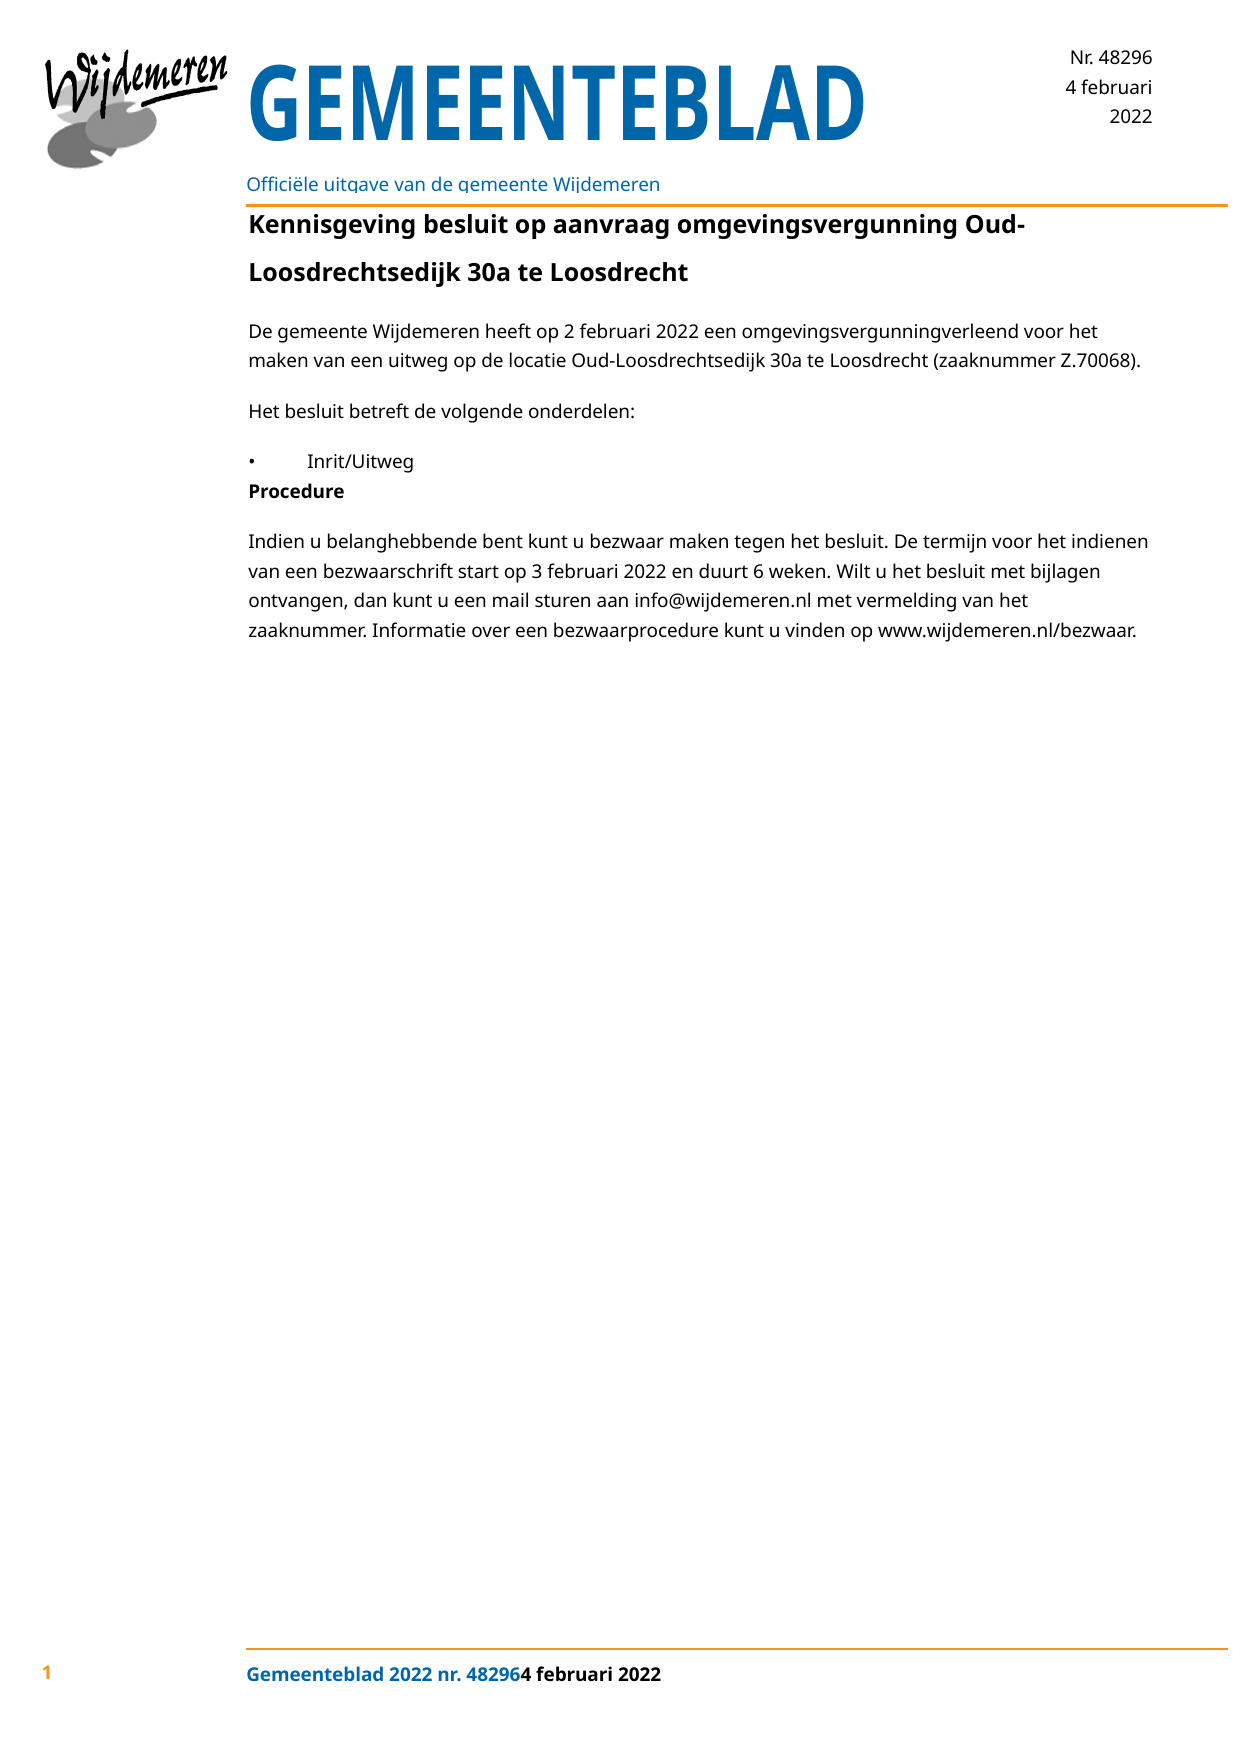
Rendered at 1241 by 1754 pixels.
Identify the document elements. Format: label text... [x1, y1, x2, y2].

list Inrit/Uitweg [248, 448, 1152, 474]
text Kennisgeving besluit op aanvraag omgevingsvergunning Oud-Loosdrechtsedijk 30a te Loosdrecht [248, 207, 1152, 288]
text Het besluit betreft de volgende onderdelen: [248, 398, 1152, 424]
text Procedure [248, 478, 1152, 504]
text Indien u belanghebbende bent kunt u bezwaar maken tegen het besluit. De termijn voor het indienen van een bezwaarschrift start op 3 februari 2022 en duurt 6 weken. Wilt u het besluit met bijlagen ontvangen, dan kunt u een mail sturen aan info@wijdemeren.nl met vermelding van het zaaknummer. Informatie over een bezwaarprocedure kunt u vinden op www.wijdemeren.nl/bezwaar. [248, 528, 1152, 643]
text De gemeente Wijdemeren heeft op 2 februari 2022 een omgevingsvergunningverleend voor het maken van een uitweg op de locatie Oud-Loosdrechtsedijk 30a te Loosdrecht (zaaknummer Z.70068). [248, 318, 1152, 373]
picture [41, 47, 231, 172]
